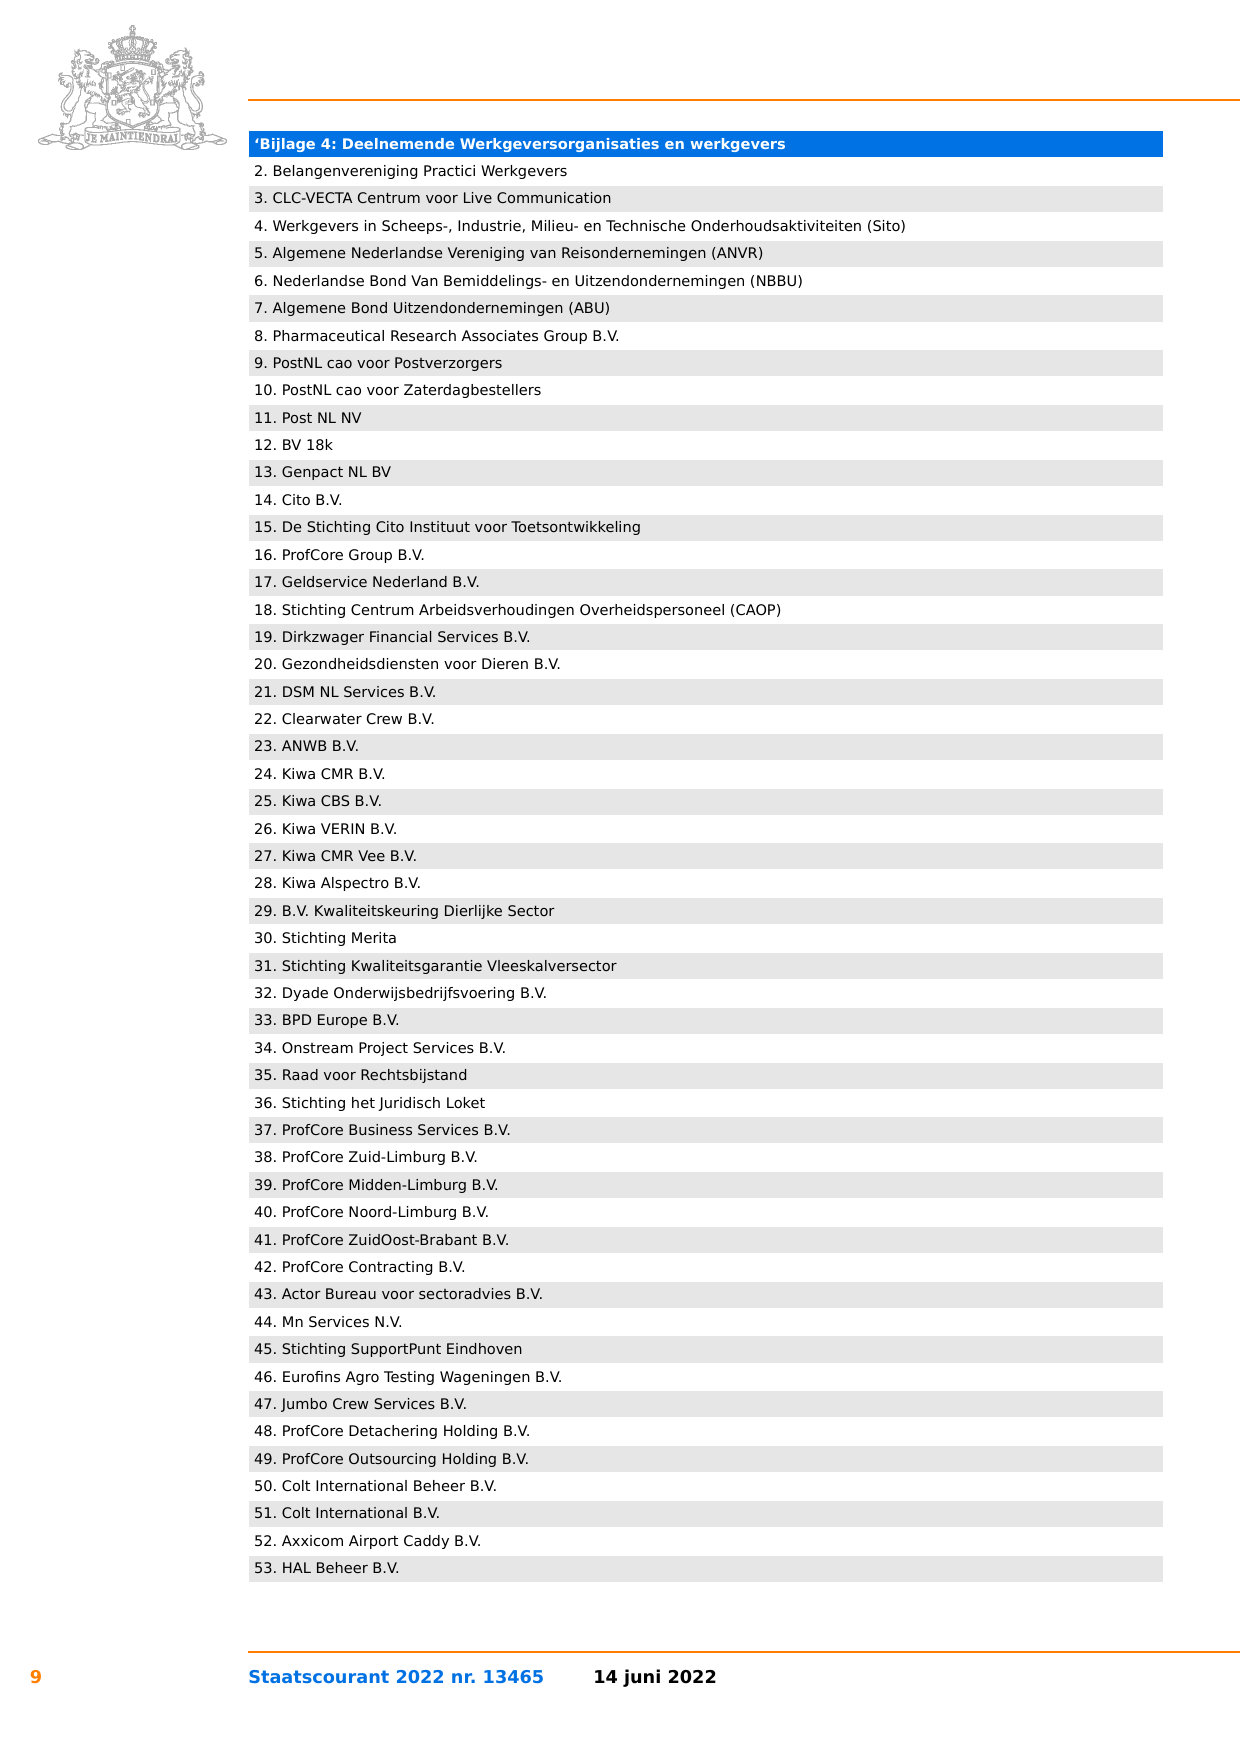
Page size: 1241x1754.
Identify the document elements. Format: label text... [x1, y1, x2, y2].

table_cell 26. Kiwa VERIN B.V. [249, 816, 1163, 842]
table_cell 51. Colt International B.V. [249, 1501, 1163, 1527]
table_cell 9. PostNL cao voor Postverzorgers [249, 350, 1163, 376]
table_cell 50. Colt International Beheer B.V. [249, 1473, 1163, 1500]
table_cell 24. Kiwa CMR B.V. [249, 761, 1163, 787]
table_cell 45. Stichting SupportPunt Eindhoven [249, 1336, 1163, 1363]
table_cell 34. Onstream Project Services B.V. [249, 1035, 1163, 1061]
table_cell 49. ProfCore Outsourcing Holding B.V. [249, 1446, 1163, 1472]
table_cell 27. Kiwa CMR Vee B.V. [249, 843, 1163, 869]
table_cell 3. CLC-VECTA Centrum voor Live Communication [249, 186, 1163, 212]
table_cell 25. Kiwa CBS B.V. [249, 789, 1163, 815]
table_cell 22. Clearwater Crew B.V. [249, 706, 1163, 733]
picture [38, 25, 227, 150]
table_cell 35. Raad voor Rechtsbijstand [249, 1063, 1163, 1089]
table_cell 43. Actor Bureau voor sectoradvies B.V. [249, 1282, 1163, 1308]
table_cell 5. Algemene Nederlandse Vereniging van Reisondernemingen (ANVR) [249, 241, 1163, 267]
table_cell 20. Gezondheidsdiensten voor Dieren B.V. [249, 651, 1163, 678]
table_cell 53. HAL Beheer B.V. [249, 1556, 1163, 1582]
table_cell 7. Algemene Bond Uitzendondernemingen (ABU) [249, 295, 1163, 322]
table_cell 8. Pharmaceutical Research Associates Group B.V. [249, 323, 1163, 349]
table_cell 42. ProfCore Contracting B.V. [249, 1254, 1163, 1281]
table_cell 17. Geldservice Nederland B.V. [249, 569, 1163, 596]
table_cell 41. ProfCore ZuidOost-Brabant B.V. [249, 1227, 1163, 1253]
table_cell 52. Axxicom Airport Caddy B.V. [249, 1528, 1163, 1554]
table_cell 14. Cito B.V. [249, 487, 1163, 513]
table_cell 28. Kiwa Alspectro B.V. [249, 871, 1163, 897]
table_cell 10. PostNL cao voor Zaterdagbestellers [249, 378, 1163, 404]
table_cell 15. De Stichting Cito Instituut voor Toetsontwikkeling [249, 515, 1163, 541]
table_cell 18. Stichting Centrum Arbeidsverhoudingen Overheidspersoneel (CAOP) [249, 597, 1163, 623]
table_cell 12. BV 18k [249, 432, 1163, 459]
table_cell 44. Mn Services N.V. [249, 1309, 1163, 1335]
table_cell 23. ANWB B.V. [249, 734, 1163, 760]
table_header ‘Bijlage 4: Deelnemende Werkgeversorganisaties en werkgevers [249, 131, 1163, 157]
table_cell 2. Belangenvereniging Practici Werkgevers [249, 158, 1163, 185]
table_cell 48. ProfCore Detachering Holding B.V. [249, 1419, 1163, 1445]
table_cell 6. Nederlandse Bond Van Bemiddelings- en Uitzendondernemingen (NBBU) [249, 268, 1163, 294]
table_cell 36. Stichting het Juridisch Loket [249, 1090, 1163, 1116]
table_cell 4. Werkgevers in Scheeps-, Industrie, Milieu- en Technische Onderhoudsaktiviteiten (Sito) [249, 213, 1163, 239]
table_cell 29. B.V. Kwaliteitskeuring Dierlijke Sector [249, 898, 1163, 924]
table_cell 21. DSM NL Services B.V. [249, 679, 1163, 705]
table_cell 13. Genpact NL BV [249, 460, 1163, 486]
table_cell 37. ProfCore Business Services B.V. [249, 1117, 1163, 1143]
table_cell 19. Dirkzwager Financial Services B.V. [249, 624, 1163, 650]
table_cell 11. Post NL NV [249, 405, 1163, 431]
table_cell 40. ProfCore Noord-Limburg B.V. [249, 1199, 1163, 1226]
table_cell 32. Dyade Onderwijsbedrijfsvoering B.V. [249, 980, 1163, 1007]
table_cell 16. ProfCore Group B.V. [249, 542, 1163, 568]
table_cell 38. ProfCore Zuid-Limburg B.V. [249, 1145, 1163, 1171]
table_cell 30. Stichting Merita [249, 925, 1163, 952]
table_cell 46. Eurofins Agro Testing Wageningen B.V. [249, 1364, 1163, 1390]
table_cell 33. BPD Europe B.V. [249, 1008, 1163, 1034]
table_cell 39. ProfCore Midden-Limburg B.V. [249, 1172, 1163, 1198]
table_cell 31. Stichting Kwaliteitsgarantie Vleeskalversector [249, 953, 1163, 979]
table_cell 47. Jumbo Crew Services B.V. [249, 1391, 1163, 1417]
